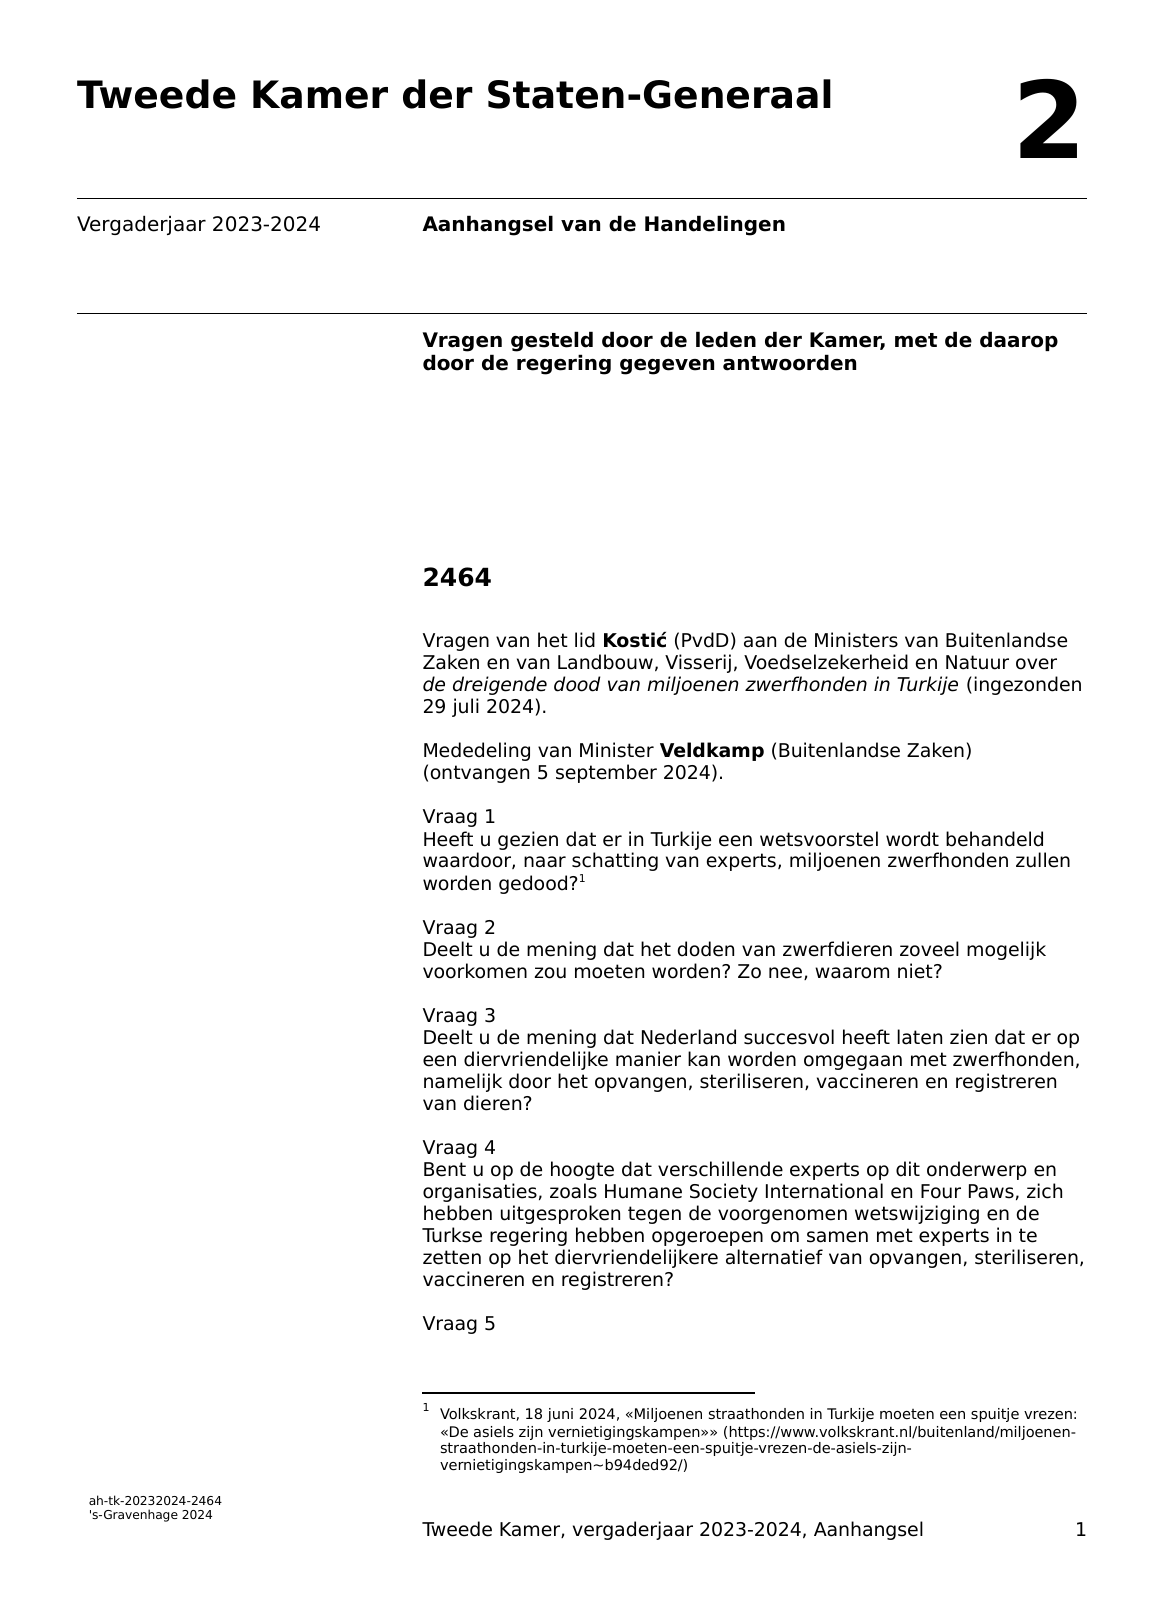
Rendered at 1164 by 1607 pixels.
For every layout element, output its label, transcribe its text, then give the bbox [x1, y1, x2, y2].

table_header Tweede Kamer der Staten-Generaal [77, 59, 886, 198]
text Bent u op de hoogte dat verschillende experts op dit onderwerp en organisaties, zoals Humane Society International en Four Paws, zich hebben uitgesproken tegen de voorgenomen wetswijziging en de Turkse regering hebben opgeroepen om samen met experts in te zetten op het diervriendelijkere alternatief van opvangen, steriliseren, vaccineren en registreren? [422, 1159, 1087, 1291]
text Deelt u de mening dat Nederland succesvol heeft laten zien dat er op een diervriendelijke manier kan worden omgegaan met zwerfhonden, namelijk door het opvangen, steriliseren, vaccineren en registreren van dieren? [422, 1027, 1087, 1114]
table_cell Vergaderjaar 2023-2024 [77, 199, 422, 313]
text Mededeling van Minister Veldkamp (Buitenlandse Zaken) (ontvangen 5 september 2024). [422, 740, 1087, 784]
table_header 2 [886, 59, 1087, 198]
text Vragen van het lid Kostić (PvdD) aan de Ministers van Buitenlandse Zaken en van Landbouw, Visserij, Voedselzekerheid en Natuur over de dreigende dood van miljoenen zwerfhonden in Turkije (ingezonden 29 juli 2024). [422, 630, 1087, 718]
text Heeft u gezien dat er in Turkije een wetsvoorstel wordt behandeld waardoor, naar schatting van experts, miljoenen zwerfhonden zullen worden gedood? [422, 828, 1087, 894]
text Vraag 1 [422, 806, 1087, 828]
text Volkskrant, 18 juni 2024, «Miljoenen straathonden in Turkije moeten een spuitje vrezen: «De asiels zijn vernietigingskampen»» (https://www.volkskrant.nl/buitenland/miljoenen-straathonden-in-turkije-moeten-een-spuitje-vrezen-de-asiels-zijn-vernietigingskampen~b94ded92/) [422, 1402, 1087, 1474]
text 2464 [422, 563, 1087, 592]
text 's-Gravenhage 2024 [88, 1508, 323, 1522]
text Vraag 5 [422, 1313, 1087, 1335]
text Vraag 4 [422, 1137, 1087, 1159]
text ah-tk-20232024-2464 [88, 1494, 323, 1508]
text Vraag 3 [422, 1005, 1087, 1027]
table_cell Aanhangsel van de Handelingen [422, 199, 1087, 313]
table_cell [77, 314, 422, 375]
text Vraag 2 [422, 917, 1087, 938]
text Deelt u de mening dat het doden van zwerfdieren zoveel mogelijk voorkomen zou moeten worden? Zo nee, waarom niet? [422, 938, 1087, 982]
table_cell Vragen gesteld door de leden der Kamer, met de daarop door de regering gegeven antwoorden [422, 314, 1087, 375]
